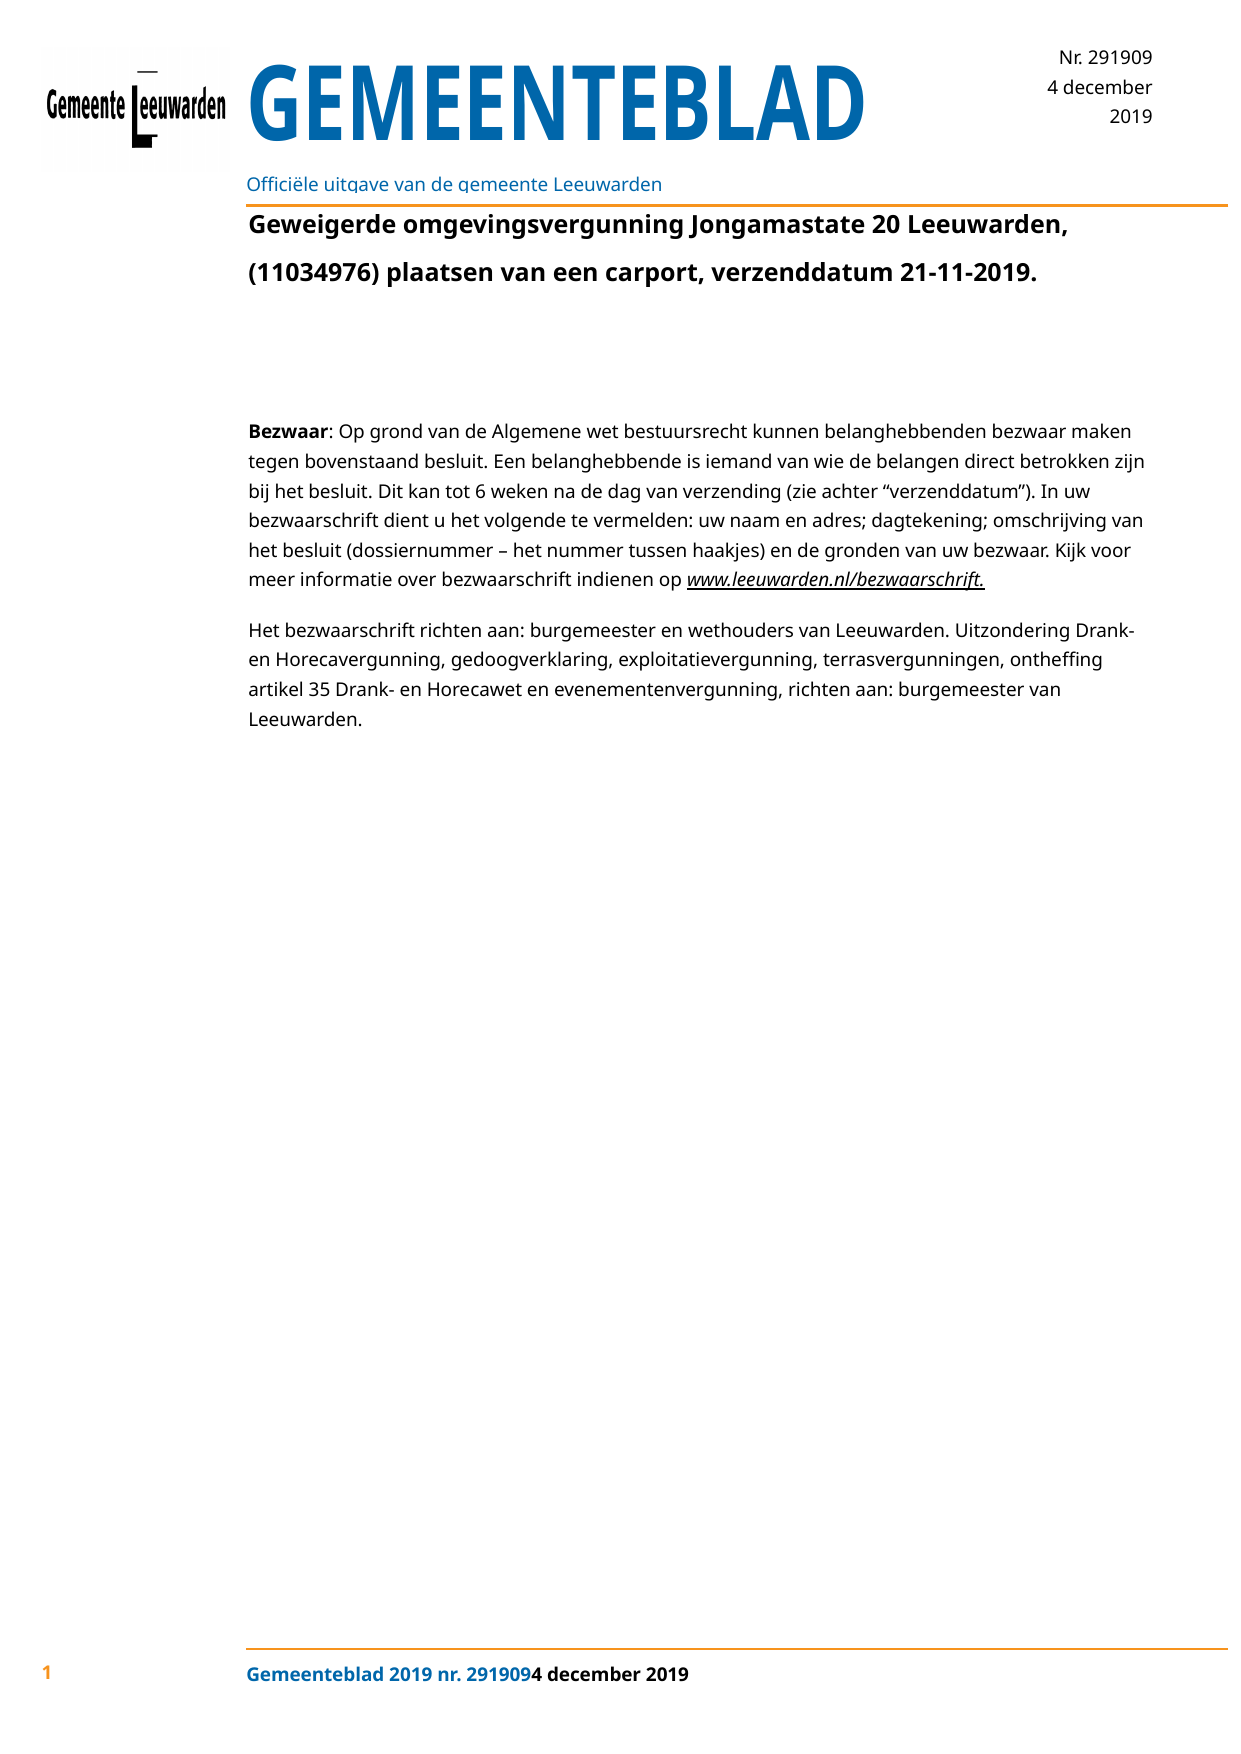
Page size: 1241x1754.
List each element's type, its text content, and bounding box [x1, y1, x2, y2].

text Bezwaar: Op grond van de Algemene wet bestuursrecht kunnen belanghebbenden bezwaar maken tegen bovenstaand besluit. Een belanghebbende is iemand van wie de belangen direct betrokken zijn bij het besluit. Dit kan tot 6 weken na de dag van verzending (zie achter “verzenddatum”). In uw bezwaarschrift dient u het volgende te vermelden: uw naam en adres; dagtekening; omschrijving van het besluit (dossiernummer – het nummer tussen haakjes) en de gronden van uw bezwaar. Kijk voor meer informatie over bezwaarschrift indienen op www.leeuwarden.nl/bezwaarschrift. [248, 419, 1152, 592]
picture [41, 47, 231, 172]
text Het bezwaarschrift richten aan: burgemeester en wethouders van Leeuwarden. Uitzondering Drank- en Horecavergunning, gedoogverklaring, exploitatievergunning, terrasvergunningen, ontheffing artikel 35 Drank- en Horecawet en evenementenvergunning, richten aan: burgemeester van Leeuwarden. [248, 617, 1152, 732]
text Geweigerde omgevingsvergunning Jongamastate 20 Leeuwarden, (11034976) plaatsen van een carport, verzenddatum 21-11-2019. [248, 207, 1152, 288]
